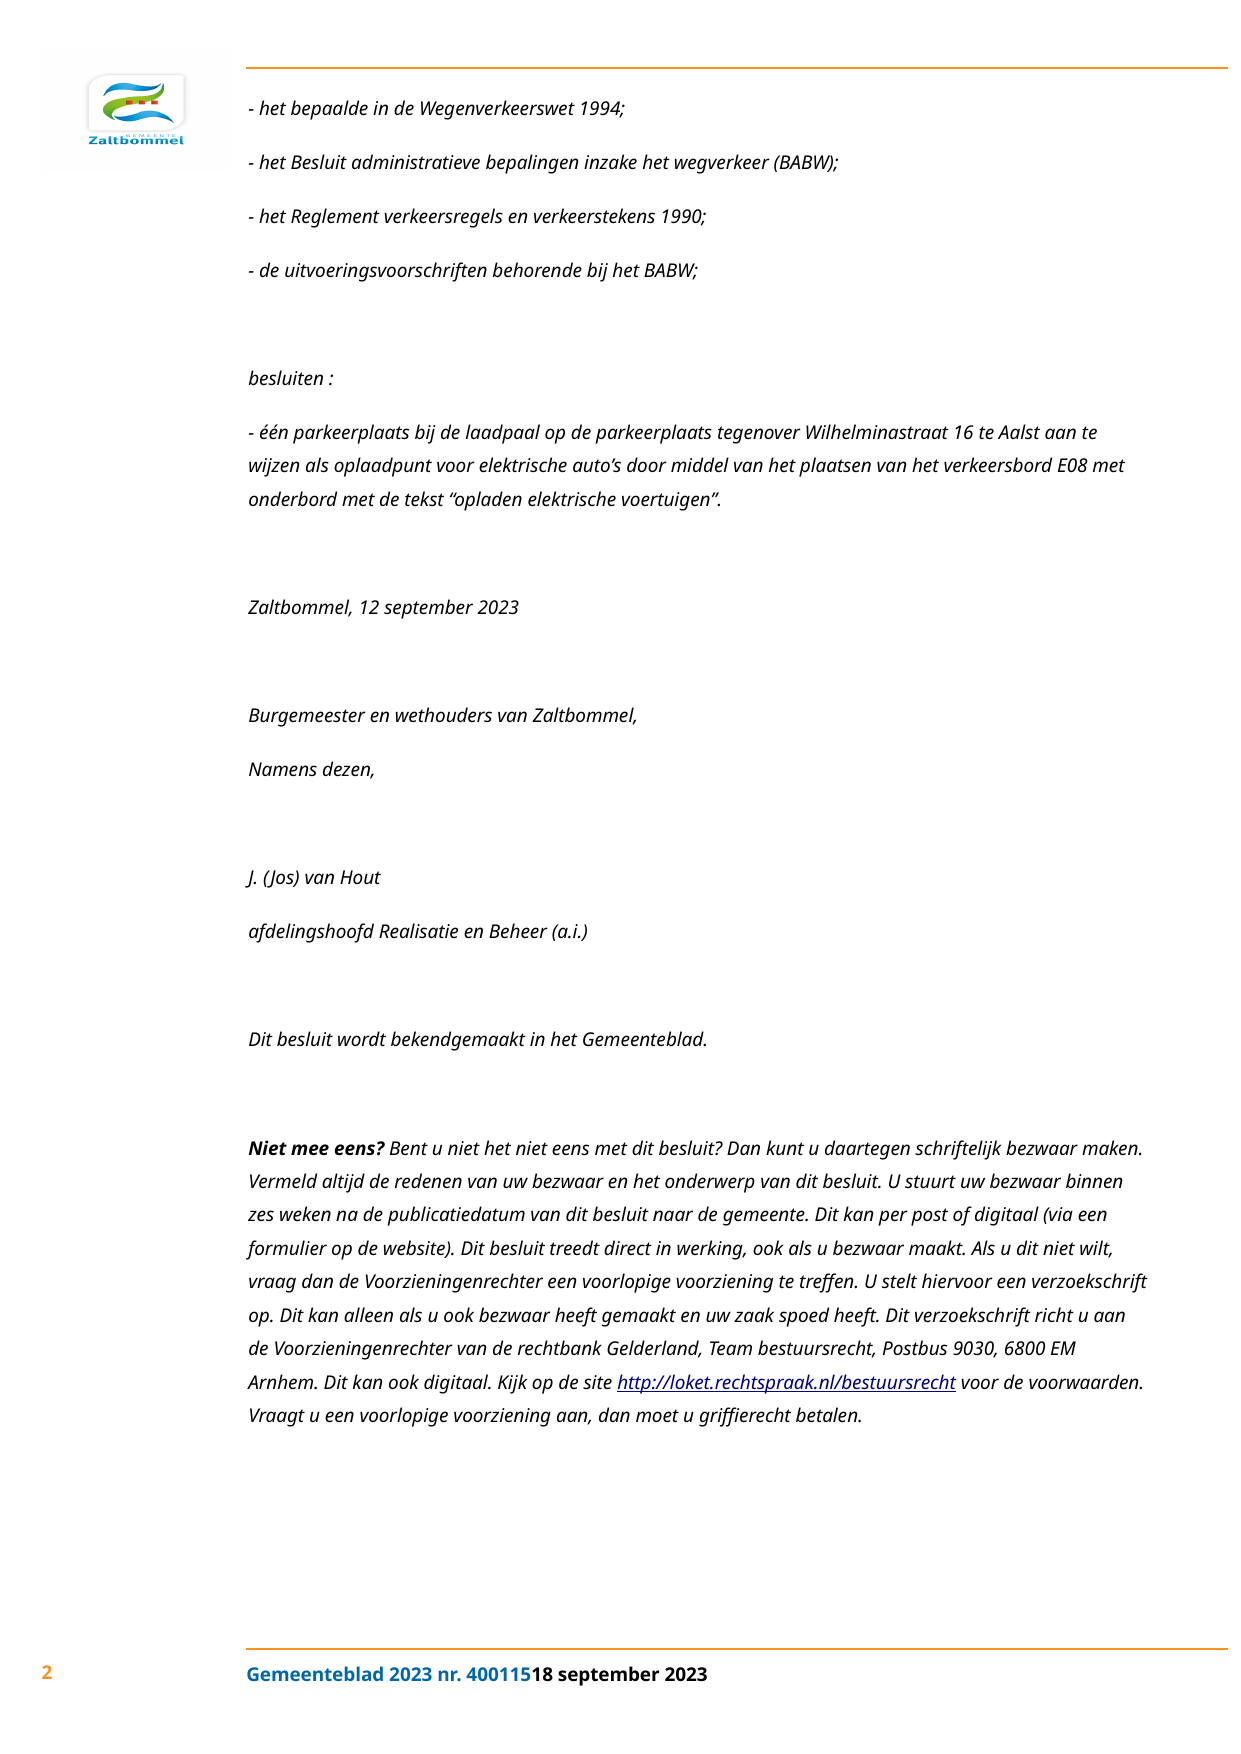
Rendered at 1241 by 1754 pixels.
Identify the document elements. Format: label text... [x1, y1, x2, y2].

text - de uitvoeringsvoorschriften behorende bij het BABW; [248, 257, 1152, 283]
text afdelingshoofd Realisatie en Beheer (a.i.) [248, 918, 1152, 944]
picture [41, 47, 231, 172]
text - het bepaalde in de Wegenverkeerswet 1994; [248, 95, 1152, 121]
text Burgemeester en wethouders van Zaltbommel, [248, 702, 1152, 728]
text - het Reglement verkeersregels en verkeerstekens 1990; [248, 203, 1152, 229]
text Niet mee eens? Bent u niet het niet eens met dit besluit? Dan kunt u daartegen schriftelijk bezwaar maken. Vermeld altijd de redenen van uw bezwaar en het onderwerp van dit besluit. U stuurt uw bezwaar binnen zes weken na de publicatiedatum van dit besluit naar de gemeente. Dit kan per post of digitaal (via een formulier op de website). Dit besluit treedt direct in werking, ook als u bezwaar maakt. Als u dit niet wilt, vraag dan de Voorzieningenrechter een voorlopige voorziening te treffen. U stelt hiervoor een verzoekschrift op. Dit kan alleen als u ook bezwaar heeft gemaakt en uw zaak spoed heeft. Dit verzoekschrift richt u aan de Voorzieningenrechter van de rechtbank Gelderland, Team bestuursrecht, Postbus 9030, 6800 EM Arnhem. Dit kan ook digitaal. Kijk op de site http://loket.rechtspraak.nl/bestuursrecht voor de voorwaarden. Vraagt u een voorlopige voorziening aan, dan moet u griffierecht betalen. [248, 1135, 1152, 1428]
text J. (Jos) van Hout [248, 864, 1152, 890]
text Zaltbommel, 12 september 2023 [248, 594, 1152, 620]
text Namens dezen, [248, 756, 1152, 782]
text - één parkeerplaats bij de laadpaal op de parkeerplaats tegenover Wilhelminastraat 16 te Aalst aan te wijzen als oplaadpunt voor elektrische auto’s door middel van het plaatsen van het verkeersbord E08 met onderbord met de tekst “opladen elektrische voertuigen”. [248, 419, 1152, 512]
text besluiten : [248, 365, 1152, 391]
text - het Besluit administratieve bepalingen inzake het wegverkeer (BABW); [248, 149, 1152, 174]
text Dit besluit wordt bekendgemaakt in het Gemeenteblad. [248, 1027, 1152, 1052]
